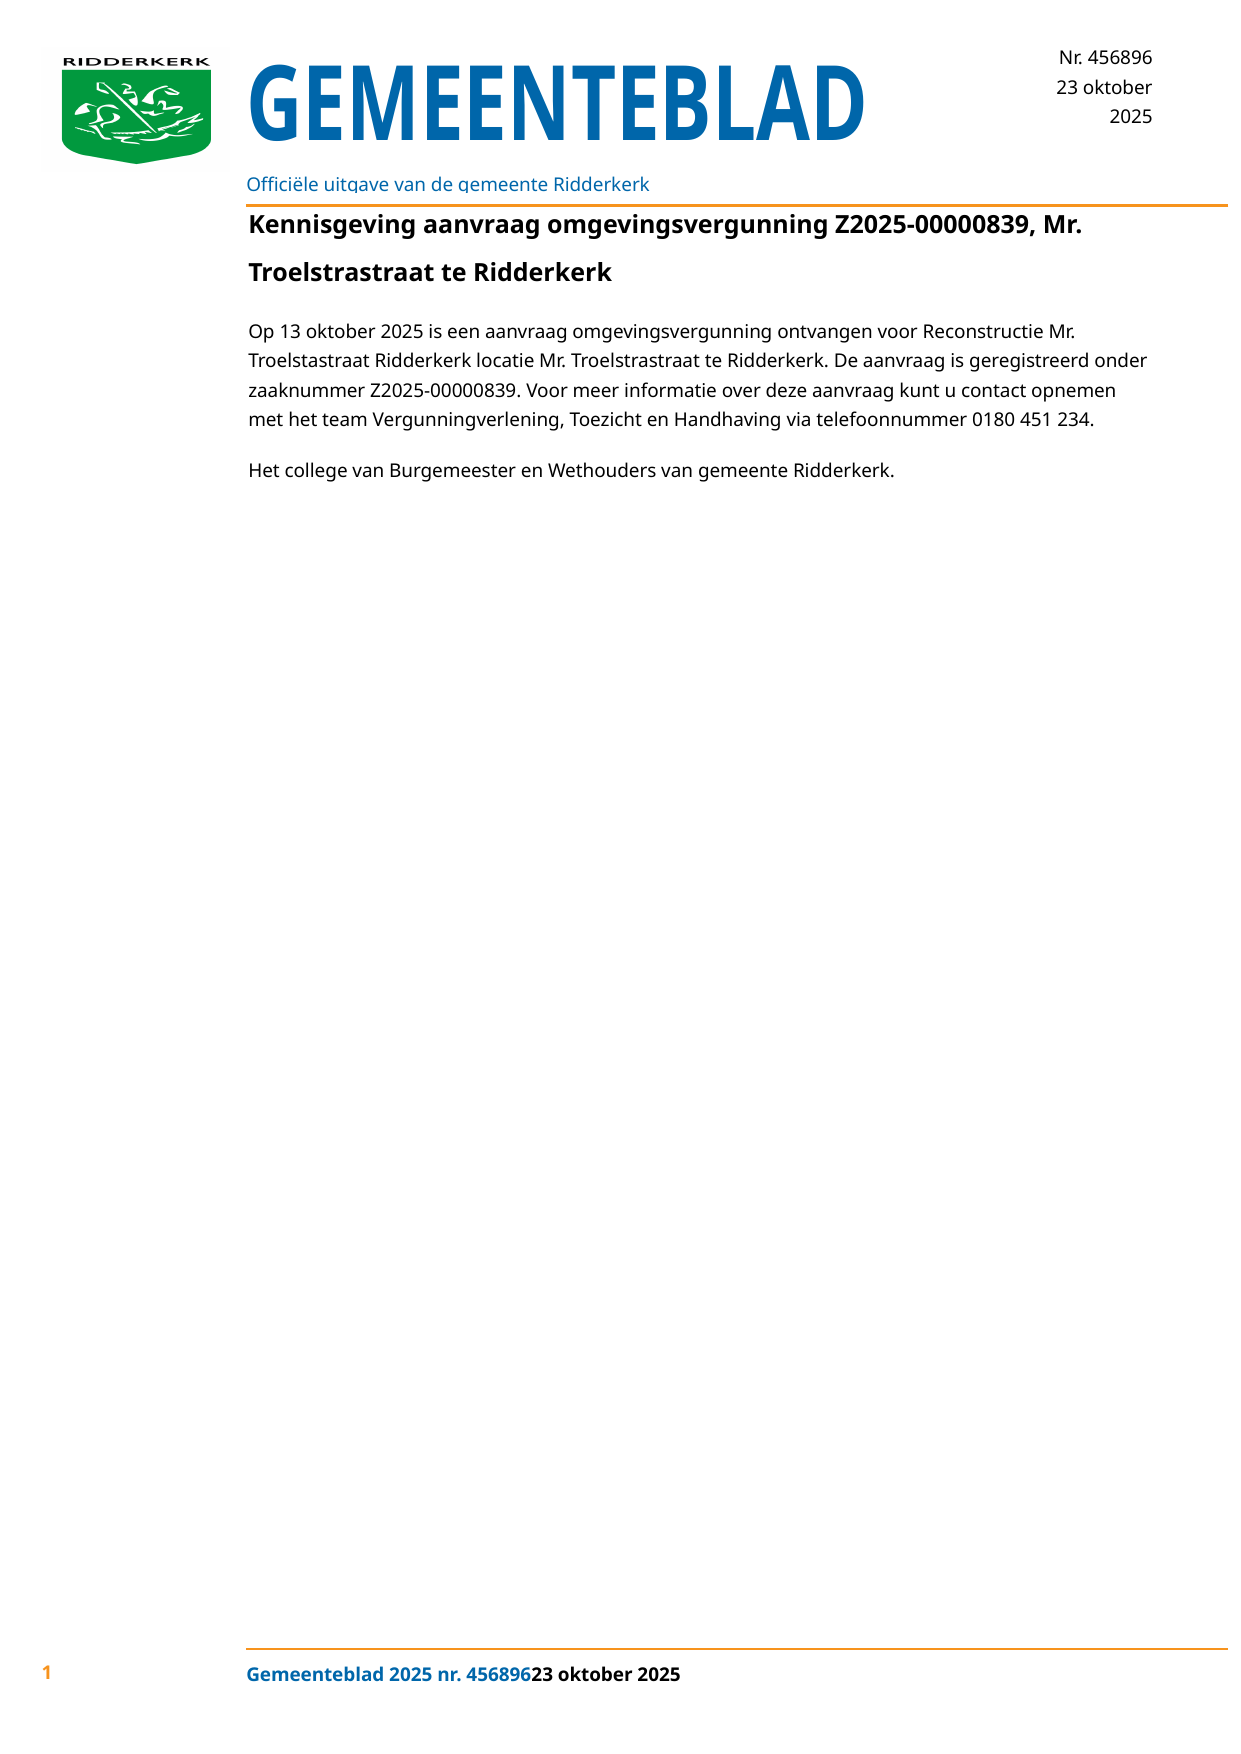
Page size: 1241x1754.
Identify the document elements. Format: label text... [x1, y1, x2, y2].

picture [41, 47, 231, 172]
text Het college van Burgemeester en Wethouders van gemeente Ridderkerk. [248, 457, 1152, 483]
text Kennisgeving aanvraag omgevingsvergunning Z2025-00000839, Mr. Troelstrastraat te Ridderkerk [248, 207, 1152, 288]
text Op 13 oktober 2025 is een aanvraag omgevingsvergunning ontvangen voor Reconstructie Mr. Troelstastraat Ridderkerk locatie Mr. Troelstrastraat te Ridderkerk. De aanvraag is geregistreerd onder zaaknummer Z2025-00000839. Voor meer informatie over deze aanvraag kunt u contact opnemen met het team Vergunningverlening, Toezicht en Handhaving via telefoonnummer 0180 451 234. [248, 318, 1152, 432]
